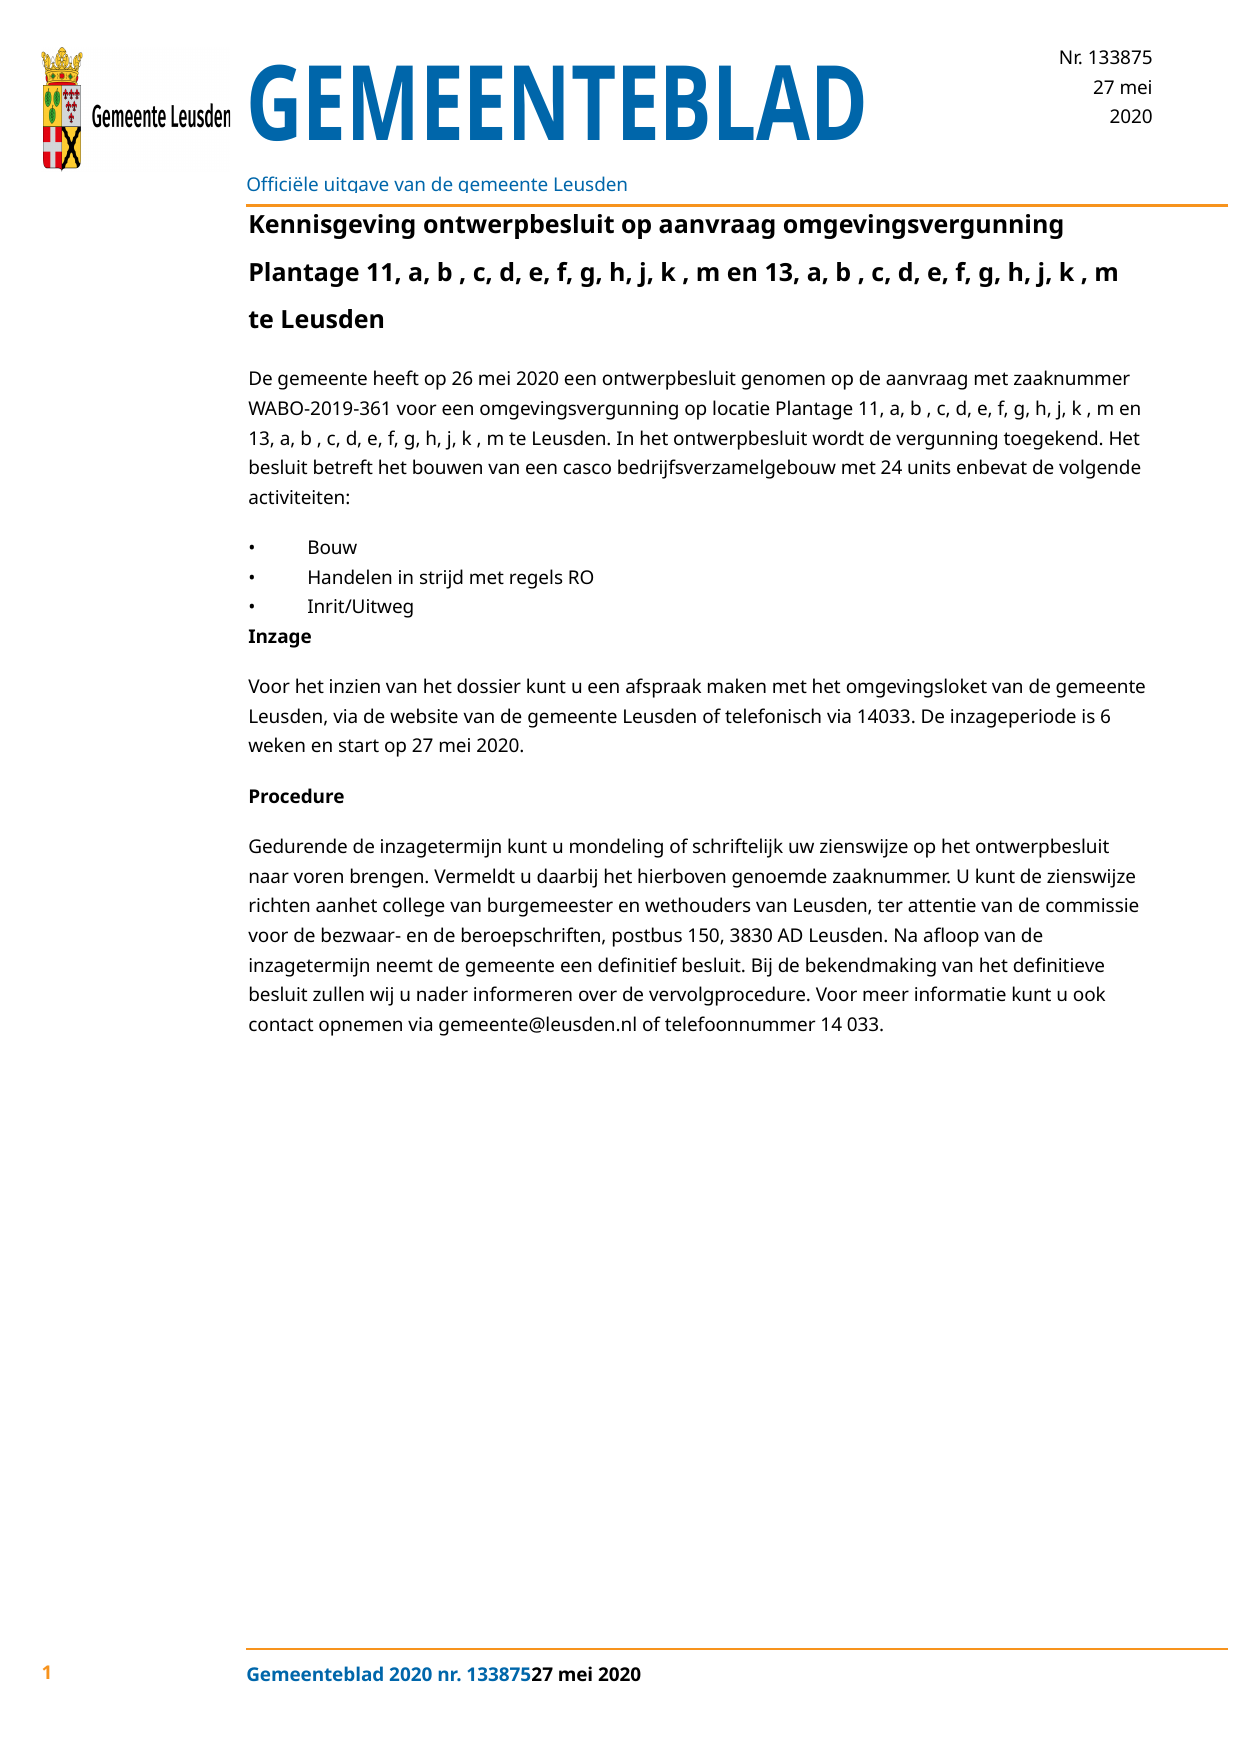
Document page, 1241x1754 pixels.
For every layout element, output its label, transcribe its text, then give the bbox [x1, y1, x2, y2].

text Inzage [248, 623, 1152, 649]
list Handelen in strijd met regels RO [248, 564, 1152, 589]
picture [41, 47, 231, 172]
list Bouw [248, 534, 1152, 560]
text Voor het inzien van het dossier kunt u een afspraak maken met het omgevingsloket van de gemeente Leusden, via de website van de gemeente Leusden of telefonisch via 14033. De inzageperiode is 6 weken en start op 27 mei 2020. [248, 673, 1152, 758]
list Inrit/Uitweg [248, 593, 1152, 619]
text Kennisgeving ontwerpbesluit op aanvraag omgevingsvergunning Plantage 11, a, b , c, d, e, f, g, h, j, k , m en 13, a, b , c, d, e, f, g, h, j, k , m te Leusden [248, 207, 1152, 336]
text Procedure [248, 783, 1152, 809]
text Gedurende de inzagetermijn kunt u mondeling of schriftelijk uw zienswijze op het ontwerpbesluit naar voren brengen. Vermeldt u daarbij het hierboven genoemde zaaknummer. U kunt de zienswijze richten aanhet college van burgemeester en wethouders van Leusden, ter attentie van de commissie voor de bezwaar- en de beroepschriften, postbus 150, 3830 AD Leusden. Na afloop van de inzagetermijn neemt de gemeente een definitief besluit. Bij de bekendmaking van het definitieve besluit zullen wij u nader informeren over de vervolgprocedure. Voor meer informatie kunt u ook contact opnemen via gemeente@leusden.nl of telefoonnummer 14 033. [248, 833, 1152, 1037]
text De gemeente heeft op 26 mei 2020 een ontwerpbesluit genomen op de aanvraag met zaaknummer WABO-2019-361 voor een omgevingsvergunning op locatie Plantage 11, a, b , c, d, e, f, g, h, j, k , m en 13, a, b , c, d, e, f, g, h, j, k , m te Leusden. In het ontwerpbesluit wordt de vergunning toegekend. Het besluit betreft het bouwen van een casco bedrijfsverzamelgebouw met 24 units enbevat de volgende activiteiten: [248, 366, 1152, 509]
